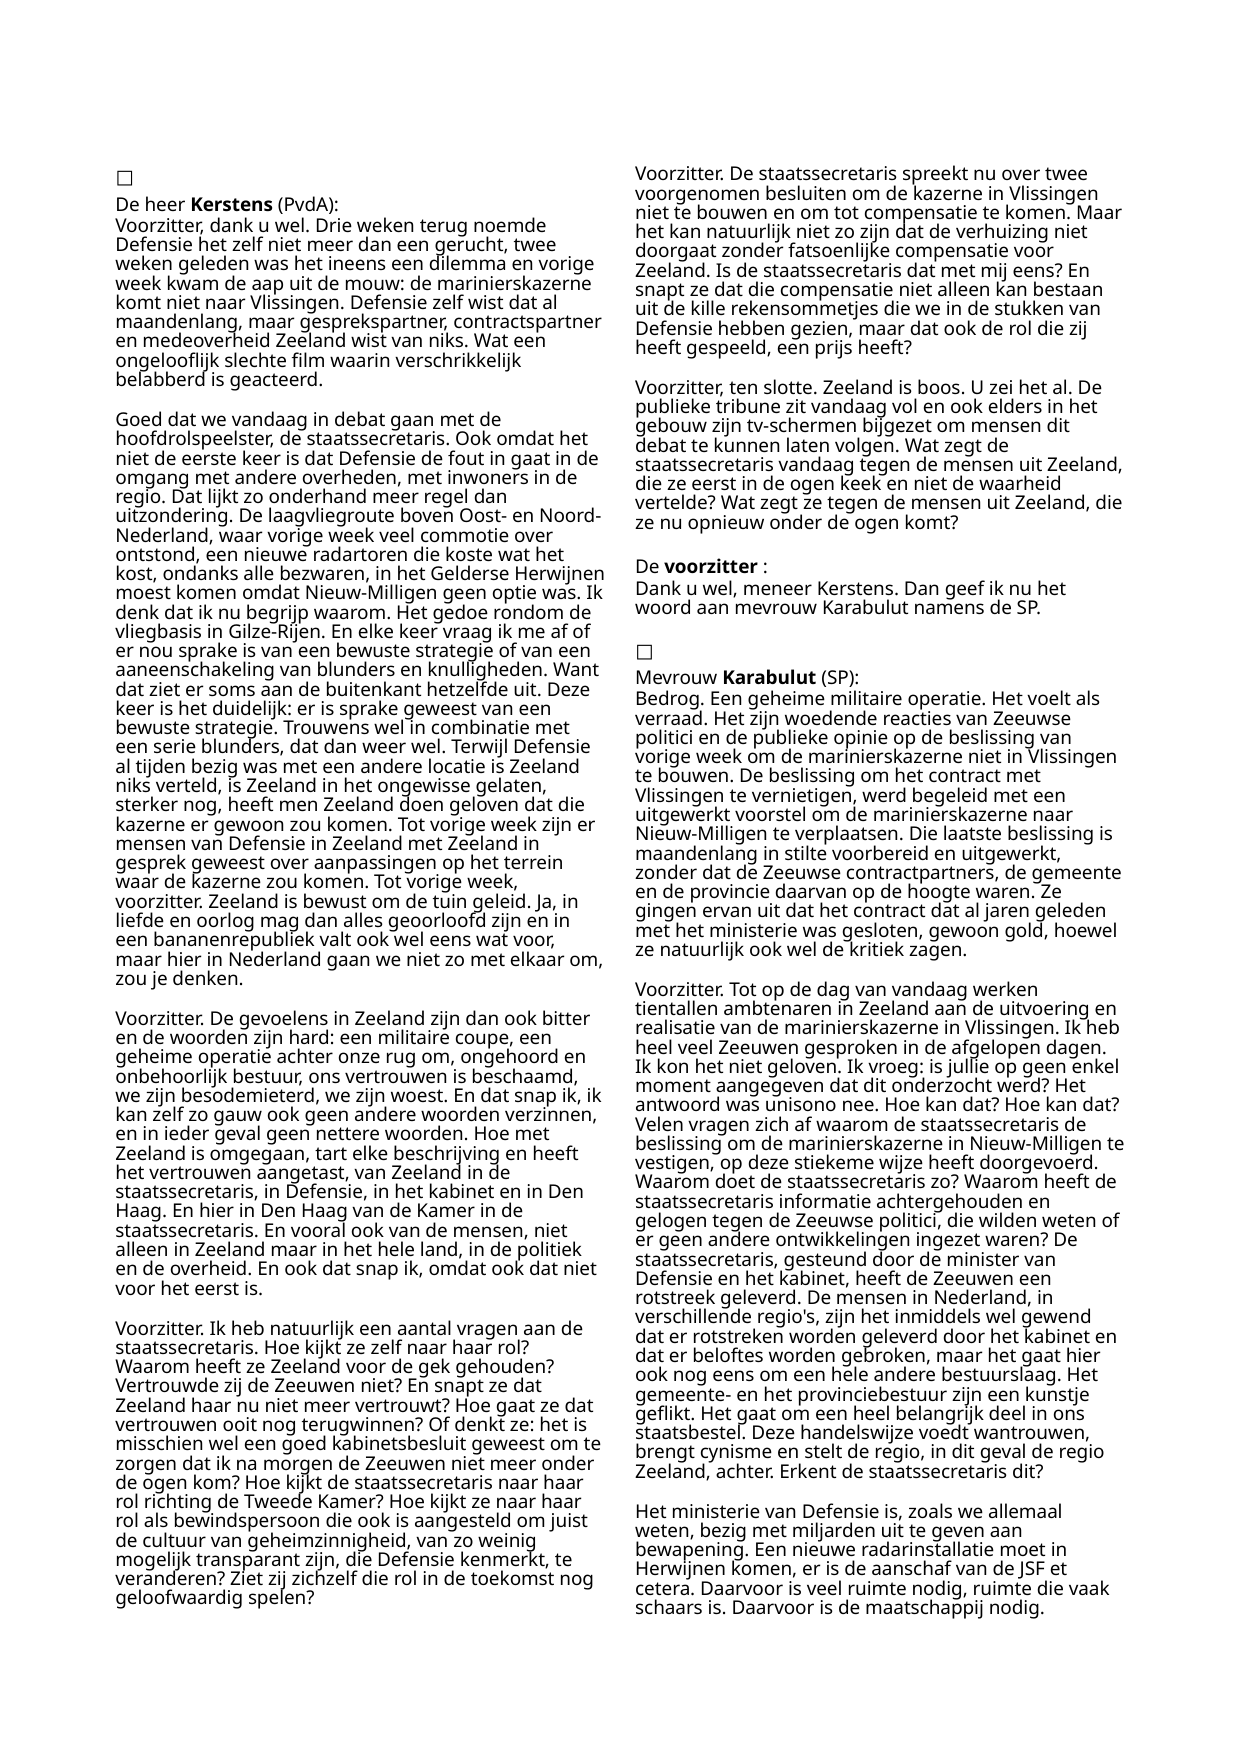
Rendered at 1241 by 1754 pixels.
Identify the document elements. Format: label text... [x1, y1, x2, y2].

text De voorzitter : [635, 554, 1125, 579]
text Voorzitter. Ik heb natuurlijk een aantal vragen aan de staatssecretaris. Hoe kijkt ze zelf naar haar rol? Waarom heeft ze Zeeland voor de gek gehouden? Vertrouwde zij de Zeeuwen niet? En snapt ze dat Zeeland haar nu niet meer vertrouwt? Hoe gaat ze dat vertrouwen ooit nog terugwinnen? Of denkt ze: het is misschien wel een goed kabinetsbesluit geweest om te zorgen dat ik na morgen de Zeeuwen niet meer onder de ogen kom? Hoe kijkt de staatssecretaris naar haar rol richting de Tweede Kamer? Hoe kijkt ze naar haar rol als bewindspersoon die ook is aangesteld om juist de cultuur van geheimzinnigheid, van zo weinig mogelijk transparant zijn, die Defensie kenmerkt, te veranderen? Ziet zij zichzelf die rol in de toekomst nog geloofwaardig spelen? [115, 1319, 605, 1609]
text Dank u wel, meneer Kerstens. Dan geef ik nu het woord aan mevrouw Karabulut namens de SP. [635, 579, 1125, 618]
text ⬜ [115, 165, 605, 191]
text Goed dat we vandaag in debat gaan met de hoofdrolspeelster, de staatssecretaris. Ook omdat het niet de eerste keer is dat Defensie de fout in gaat in de omgang met andere overheden, met inwoners in de regio. Dat lijkt zo onderhand meer regel dan uitzondering. De laagvliegroute boven Oost- en Noord-Nederland, waar vorige week veel commotie over ontstond, een nieuwe radartoren die koste wat het kost, ondanks alle bezwaren, in het Gelderse Herwijnen moest komen omdat Nieuw-Milligen geen optie was. Ik denk dat ik nu begrijp waarom. Het gedoe rondom de vliegbasis in Gilze-Rijen. En elke keer vraag ik me af of er nou sprake is van een bewuste strategie of van een aaneenschakeling van blunders en knulligheden. Want dat ziet er soms aan de buitenkant hetzelfde uit. Deze keer is het duidelijk: er is sprake geweest van een bewuste strategie. Trouwens wel in combinatie met een serie blunders, dat dan weer wel. Terwijl Defensie al tijden bezig was met een andere locatie is Zeeland niks verteld, is Zeeland in het ongewisse gelaten, sterker nog, heeft men Zeeland doen geloven dat die kazerne er gewoon zou komen. Tot vorige week zijn er mensen van Defensie in Zeeland met Zeeland in gesprek geweest over aanpassingen op het terrein waar de kazerne zou komen. Tot vorige week, voorzitter. Zeeland is bewust om de tuin geleid. Ja, in liefde en oorlog mag dan alles geoorloofd zijn en in een bananenrepubliek valt ook wel eens wat voor, maar hier in Nederland gaan we niet zo met elkaar om, zou je denken. [115, 411, 605, 989]
text Het ministerie van Defensie is, zoals we allemaal weten, bezig met miljarden uit te geven aan bewapening. Een nieuwe radarinstallatie moet in Herwijnen komen, er is de aanschaf van de JSF et cetera. Daarvoor is veel ruimte nodig, ruimte die vaak schaars is. Daarvoor is de maatschappij nodig. [635, 1503, 1125, 1618]
text Voorzitter, ten slotte. Zeeland is boos. U zei het al. De publieke tribune zit vandaag vol en ook elders in het gebouw zijn tv-schermen bijgezet om mensen dit debat te kunnen laten volgen. Wat zegt de staatssecretaris vandaag tegen de mensen uit Zeeland, die ze eerst in de ogen keek en niet de waarheid vertelde? Wat zegt ze tegen de mensen uit Zeeland, die ze nu opnieuw onder de ogen komt? [635, 379, 1125, 533]
text De heer Kerstens (PvdA): [115, 191, 605, 217]
text ⬜ [635, 639, 1125, 664]
text Voorzitter. De gevoelens in Zeeland zijn dan ook bitter en de woorden zijn hard: een militaire coupe, een geheime operatie achter onze rug om, ongehoord en onbehoorlijk bestuur, ons vertrouwen is beschaamd, we zijn besodemieterd, we zijn woest. En dat snap ik, ik kan zelf zo gauw ook geen andere woorden verzinnen, en in ieder geval geen nettere woorden. Hoe met Zeeland is omgegaan, tart elke beschrijving en heeft het vertrouwen aangetast, van Zeeland in de staatssecretaris, in Defensie, in het kabinet en in Den Haag. En hier in Den Haag van de Kamer in de staatssecretaris. En vooral ook van de mensen, niet alleen in Zeeland maar in het hele land, in de politiek en de overheid. En ook dat snap ik, omdat ook dat niet voor het eerst is. [115, 1010, 605, 1299]
text Voorzitter. De staatssecretaris spreekt nu over twee voorgenomen besluiten om de kazerne in Vlissingen niet te bouwen en om tot compensatie te komen. Maar het kan natuurlijk niet zo zijn dat de verhuizing niet doorgaat zonder fatsoenlijke compensatie voor Zeeland. Is de staatssecretaris dat met mij eens? En snapt ze dat die compensatie niet alleen kan bestaan uit de kille rekensommetjes die we in de stukken van Defensie hebben gezien, maar dat ook de rol die zij heeft gespeeld, een prijs heeft? [635, 165, 1125, 358]
text Mevrouw Karabulut (SP): [635, 664, 1125, 690]
text Voorzitter, dank u wel. Drie weken terug noemde Defensie het zelf niet meer dan een gerucht, twee weken geleden was het ineens een dilemma en vorige week kwam de aap uit de mouw: de marinierskazerne komt niet naar Vlissingen. Defensie zelf wist dat al maandenlang, maar gesprekspartner, contractspartner en medeoverheid Zeeland wist van niks. Wat een ongelooflijk slechte film waarin verschrikkelijk belabberd is geacteerd. [115, 217, 605, 390]
text Voorzitter. Tot op de dag van vandaag werken tientallen ambtenaren in Zeeland aan de uitvoering en realisatie van de marinierskazerne in Vlissingen. Ik heb heel veel Zeeuwen gesproken in de afgelopen dagen. Ik kon het niet geloven. Ik vroeg: is jullie op geen enkel moment aangegeven dat dit onderzocht werd? Het antwoord was unisono nee. Hoe kan dat? Hoe kan dat? Velen vragen zich af waarom de staatssecretaris de beslissing om de marinierskazerne in Nieuw-Milligen te vestigen, op deze stiekeme wijze heeft doorgevoerd. Waarom doet de staatssecretaris zo? Waarom heeft de staatssecretaris informatie achtergehouden en gelogen tegen de Zeeuwse politici, die wilden weten of er geen andere ontwikkelingen ingezet waren? De staatssecretaris, gesteund door de minister van Defensie en het kabinet, heeft de Zeeuwen een rotstreek geleverd. De mensen in Nederland, in verschillende regio's, zijn het inmiddels wel gewend dat er rotstreken worden geleverd door het kabinet en dat er beloftes worden gebroken, maar het gaat hier ook nog eens om een hele andere bestuurslaag. Het gemeente- en het provinciebestuur zijn een kunstje geflikt. Het gaat om een heel belangrijk deel in ons staatsbestel. Deze handelswijze voedt wantrouwen, brengt cynisme en stelt de regio, in dit geval de regio Zeeland, achter. Erkent de staatssecretaris dit? [635, 981, 1125, 1482]
text Bedrog. Een geheime militaire operatie. Het voelt als verraad. Het zijn woedende reacties van Zeeuwse politici en de publieke opinie op de beslissing van vorige week om de marinierskazerne niet in Vlissingen te bouwen. De beslissing om het contract met Vlissingen te vernietigen, werd begeleid met een uitgewerkt voorstel om de marinierskazerne naar Nieuw-Milligen te verplaatsen. Die laatste beslissing is maandenlang in stilte voorbereid en uitgewerkt, zonder dat de Zeeuwse contractpartners, de gemeente en de provincie daarvan op de hoogte waren. Ze gingen ervan uit dat het contract dat al jaren geleden met het ministerie was gesloten, gewoon gold, hoewel ze natuurlijk ook wel de kritiek zagen. [635, 690, 1125, 960]
